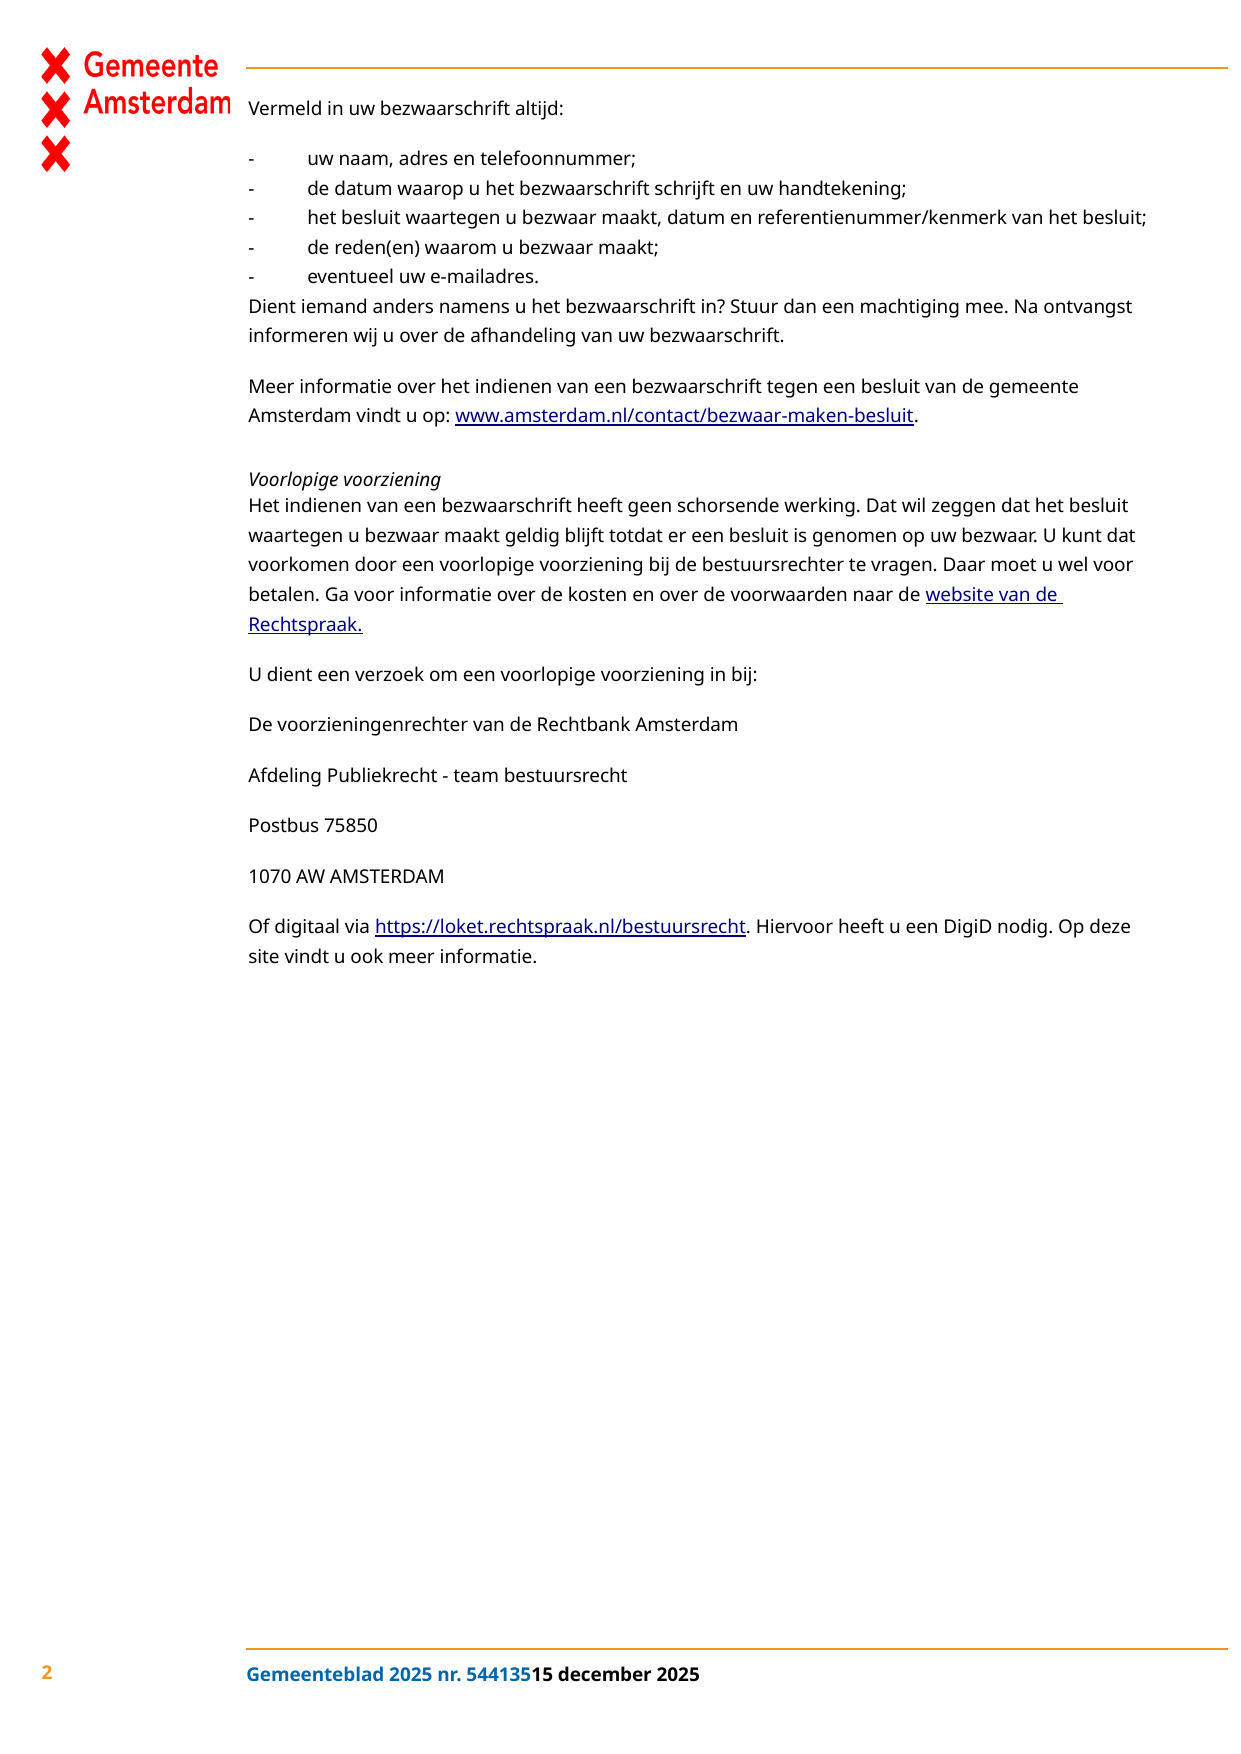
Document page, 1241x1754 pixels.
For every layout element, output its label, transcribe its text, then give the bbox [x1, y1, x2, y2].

text De voorzieningenrechter van de Rechtbank Amsterdam [248, 712, 1152, 737]
text Het indienen van een bezwaarschrift heeft geen schorsende werking. Dat wil zeggen dat het besluit waartegen u bezwaar maakt geldig blijft totdat er een besluit is genomen op uw bezwaar. U kunt dat voorkomen door een voorlopige voorziening bij de bestuursrechter te vragen. Daar moet u wel voor betalen. Ga voor informatie over de kosten en over de voorwaarden naar de website van de Rechtspraak. [248, 492, 1152, 636]
list de reden(en) waarom u bezwaar maakt; [248, 234, 1152, 260]
list eventueel uw e-mailadres. [248, 263, 1152, 289]
text Meer informatie over het indienen van een bezwaarschrift tegen een besluit van de gemeente Amsterdam vindt u op: www.amsterdam.nl/contact/bezwaar-maken-besluit. [248, 373, 1152, 428]
text Afdeling Publiekrecht - team bestuursrecht [248, 762, 1152, 788]
text Vermeld in uw bezwaarschrift altijd: [248, 95, 1152, 121]
text Voorlopige voorziening [248, 467, 1152, 492]
text 1070 AW AMSTERDAM [248, 863, 1152, 888]
list het besluit waartegen u bezwaar maakt, datum en referentienummer/kenmerk van het besluit; [248, 204, 1152, 230]
picture [41, 47, 231, 172]
text U dient een verzoek om een voorlopige voorziening in bij: [248, 661, 1152, 687]
text Postbus 75850 [248, 812, 1152, 838]
text Dient iemand anders namens u het bezwaarschrift in? Stuur dan een machtiging mee. Na ontvangst informeren wij u over de afhandeling van uw bezwaarschrift. [248, 293, 1152, 348]
text Of digitaal via https://loket.rechtspraak.nl/bestuursrecht. Hiervoor heeft u een DigiD nodig. Op deze site vindt u ook meer informatie. [248, 913, 1152, 968]
list de datum waarop u het bezwaarschrift schrijft en uw handtekening; [248, 175, 1152, 201]
list uw naam, adres en telefoonnummer; [248, 145, 1152, 171]
